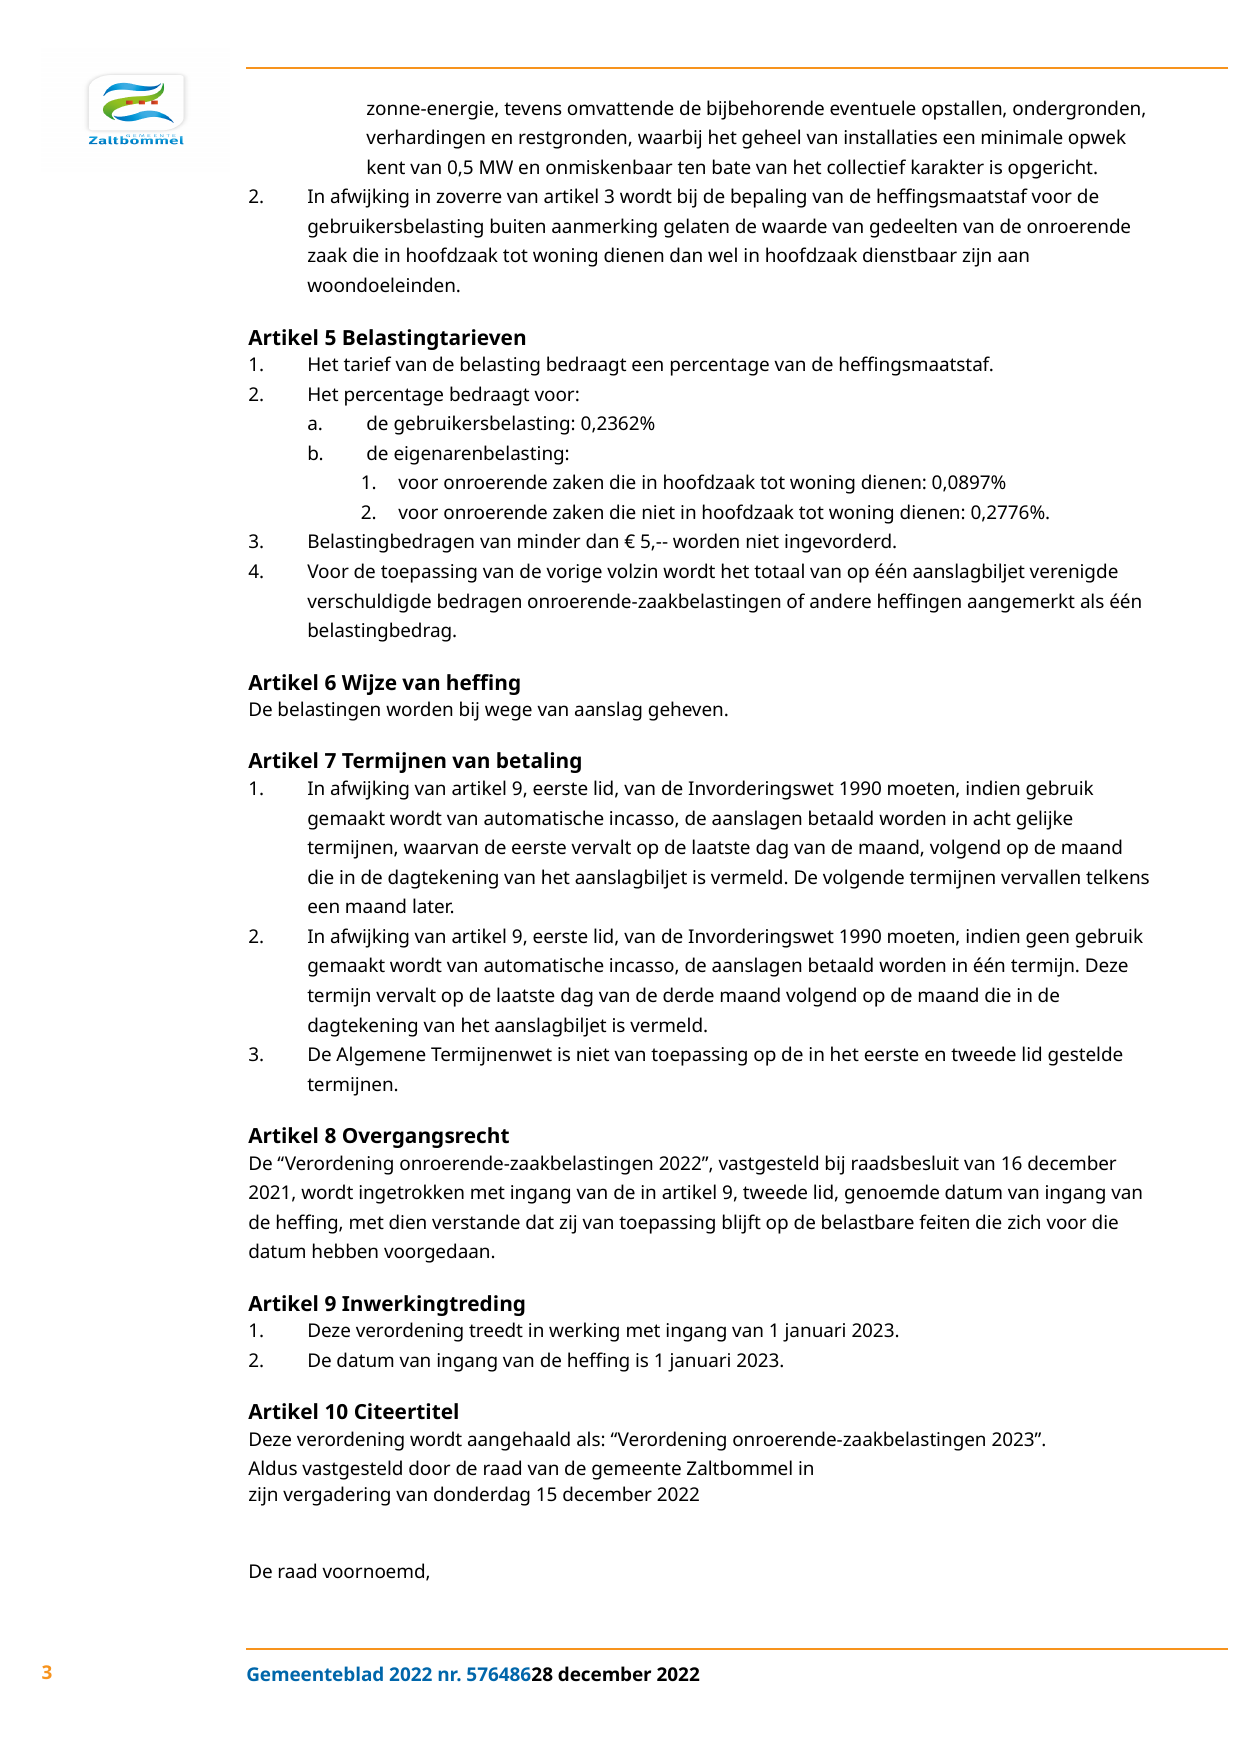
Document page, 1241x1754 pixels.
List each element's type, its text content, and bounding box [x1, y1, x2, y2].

text Aldus vastgesteld door de raad van de gemeente Zaltbommel in [248, 1455, 1152, 1481]
picture [41, 47, 231, 172]
text Artikel 5 Belastingtarieven [248, 323, 1152, 351]
text Artikel 6 Wijze van heffing [248, 668, 1152, 696]
list In afwijking van artikel 9, eerste lid, van de Invorderingswet 1990 moeten, indien gebruik gemaakt wordt van automatische incasso, de aanslagen betaald worden in acht gelijke termijnen, waarvan de eerste vervalt op de laatste dag van de maand, volgend op de maand die in de dagtekening van het aanslagbiljet is vermeld. De volgende termijnen vervallen telkens een maand later. [248, 775, 1152, 919]
text zijn vergadering van donderdag 15 december 2022 [248, 1481, 1152, 1507]
text Artikel 9 Inwerkingtreding [248, 1289, 1152, 1317]
list voor onroerende zaken die in hoofdzaak tot woning dienen: 0,0897% [361, 469, 1152, 495]
list Belastingbedragen van minder dan € 5,-- worden niet ingevorderd. [248, 529, 1152, 554]
text De raad voornoemd, [248, 1558, 1152, 1584]
text Deze verordening wordt aangehaald als: “Verordening onroerende-zaakbelastingen 2023”. [248, 1426, 1152, 1452]
list voor onroerende zaken die niet in hoofdzaak tot woning dienen: 0,2776%. [361, 499, 1152, 525]
list In afwijking in zoverre van artikel 3 wordt bij de bepaling van de heffingsmaatstaf voor de gebruikersbelasting buiten aanmerking gelaten de waarde van gedeelten van de onroerende zaak die in hoofdzaak tot woning dienen dan wel in hoofdzaak dienstbaar zijn aan woondoeleinden. [248, 183, 1152, 298]
list zonne-energie, tevens omvattende de bijbehorende eventuele opstallen, ondergronden, verhardingen en restgronden, waarbij het geheel van installaties een minimale opwek kent van 0,5 MW en onmiskenbaar ten bate van het collectief karakter is opgericht. [307, 95, 1152, 180]
list De Algemene Termijnenwet is niet van toepassing op de in het eerste en tweede lid gestelde termijnen. [248, 1041, 1152, 1097]
text De “Verordening onroerende-zaakbelastingen 2022”, vastgesteld bij raadsbesluit van 16 december 2021, wordt ingetrokken met ingang van de in artikel 9, tweede lid, genoemde datum van ingang van de heffing, met dien verstande dat zij van toepassing blijft op de belastbare feiten die zich voor die datum hebben voorgedaan. [248, 1150, 1152, 1264]
text Artikel 8 Overgangsrecht [248, 1121, 1152, 1150]
text Artikel 7 Termijnen van betaling [248, 747, 1152, 775]
list Deze verordening treedt in werking met ingang van 1 januari 2023. [248, 1317, 1152, 1343]
list Het percentage bedraagt voor: [248, 381, 1152, 406]
text Artikel 10 Citeertitel [248, 1397, 1152, 1426]
list In afwijking van artikel 9, eerste lid, van de Invorderingswet 1990 moeten, indien geen gebruik gemaakt wordt van automatische incasso, de aanslagen betaald worden in één termijn. Deze termijn vervalt op de laatste dag van de derde maand volgend op de maand die in de dagtekening van het aanslagbiljet is vermeld. [248, 923, 1152, 1037]
list De datum van ingang van de heffing is 1 januari 2023. [248, 1347, 1152, 1373]
list de gebruikersbelasting: 0,2362% [307, 410, 1152, 436]
list Voor de toepassing van de vorige volzin wordt het totaal van op één aanslagbiljet verenigde verschuldigde bedragen onroerende-zaakbelastingen of andere heffingen aangemerkt als één belastingbedrag. [248, 558, 1152, 643]
text De belastingen worden bij wege van aanslag geheven. [248, 696, 1152, 722]
list Het tarief van de belasting bedraagt een percentage van de heffingsmaatstaf. [248, 351, 1152, 377]
list de eigenarenbelasting: [307, 440, 1152, 466]
